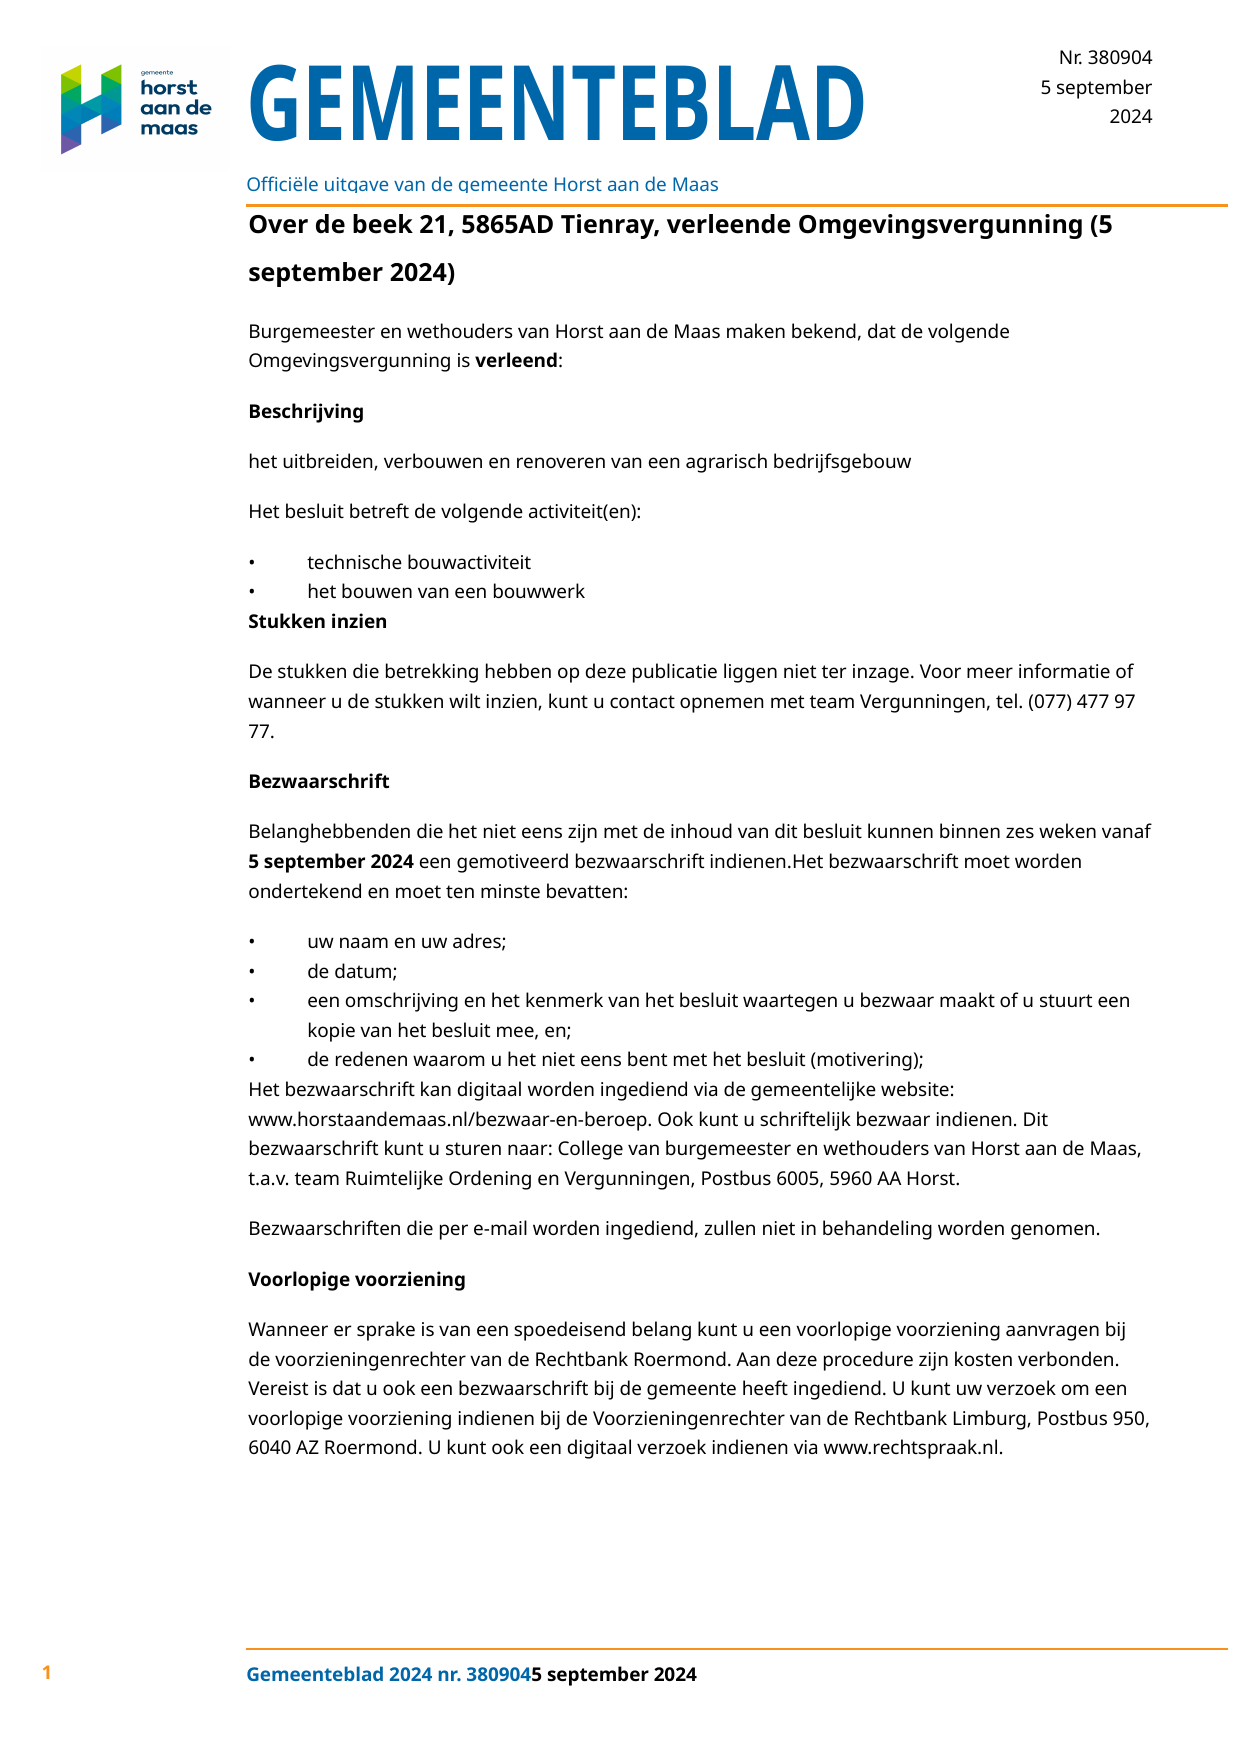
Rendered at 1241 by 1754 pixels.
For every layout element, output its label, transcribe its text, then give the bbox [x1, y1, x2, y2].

text Belanghebbenden die het niet eens zijn met de inhoud van dit besluit kunnen binnen zes weken vanaf 5 september 2024 een gemotiveerd bezwaarschrift indienen.Het bezwaarschrift moet worden ondertekend en moet ten minste bevatten: [248, 819, 1152, 904]
text Wanneer er sprake is van een spoedeisend belang kunt u een voorlopige voorziening aanvragen bij de voorzieningenrechter van de Rechtbank Roermond. Aan deze procedure zijn kosten verbonden. Vereist is dat u ook een bezwaarschrift bij de gemeente heeft ingediend. U kunt uw verzoek om een voorlopige voorziening indienen bij de Voorzieningenrechter van de Rechtbank Limburg, Postbus 950, 6040 AZ Roermond. U kunt ook een digitaal verzoek indienen via www.rechtspraak.nl. [248, 1316, 1152, 1460]
list de datum; [248, 958, 1152, 984]
list een omschrijving en het kenmerk van het besluit waartegen u bezwaar maakt of u stuurt een kopie van het besluit mee, en; [248, 987, 1152, 1043]
text Bezwaarschrift [248, 768, 1152, 794]
text De stukken die betrekking hebben op deze publicatie liggen niet ter inzage. Voor meer informatie of wanneer u de stukken wilt inzien, kunt u contact opnemen met team Vergunningen, tel. (077) 477 97 77. [248, 659, 1152, 744]
list technische bouwactiviteit [248, 549, 1152, 575]
picture [41, 47, 231, 172]
text het uitbreiden, verbouwen en renoveren van een agrarisch bedrijfsgebouw [248, 448, 1152, 474]
list uw naam en uw adres; [248, 928, 1152, 954]
text Over de beek 21, 5865AD Tienray, verleende Omgevingsvergunning (5 september 2024) [248, 207, 1152, 288]
text Het bezwaarschrift kan digitaal worden ingediend via de gemeentelijke website: www.horstaandemaas.nl/bezwaar-en-beroep. Ook kunt u schriftelijk bezwaar indienen. Dit bezwaarschrift kunt u sturen naar: College van burgemeester en wethouders van Horst aan de Maas, t.a.v. team Ruimtelijke Ordening en Vergunningen, Postbus 6005, 5960 AA Horst. [248, 1076, 1152, 1191]
text Bezwaarschriften die per e-mail worden ingediend, zullen niet in behandeling worden genomen. [248, 1215, 1152, 1241]
text Stukken inzien [248, 608, 1152, 634]
list de redenen waarom u het niet eens bent met het besluit (motivering); [248, 1047, 1152, 1072]
list het bouwen van een bouwwerk [248, 579, 1152, 604]
text Het besluit betreft de volgende activiteit(en): [248, 499, 1152, 524]
text Burgemeester en wethouders van Horst aan de Maas maken bekend, dat de volgende Omgevingsvergunning is verleend: [248, 318, 1152, 373]
text Voorlopige voorziening [248, 1266, 1152, 1292]
text Beschrijving [248, 398, 1152, 424]
